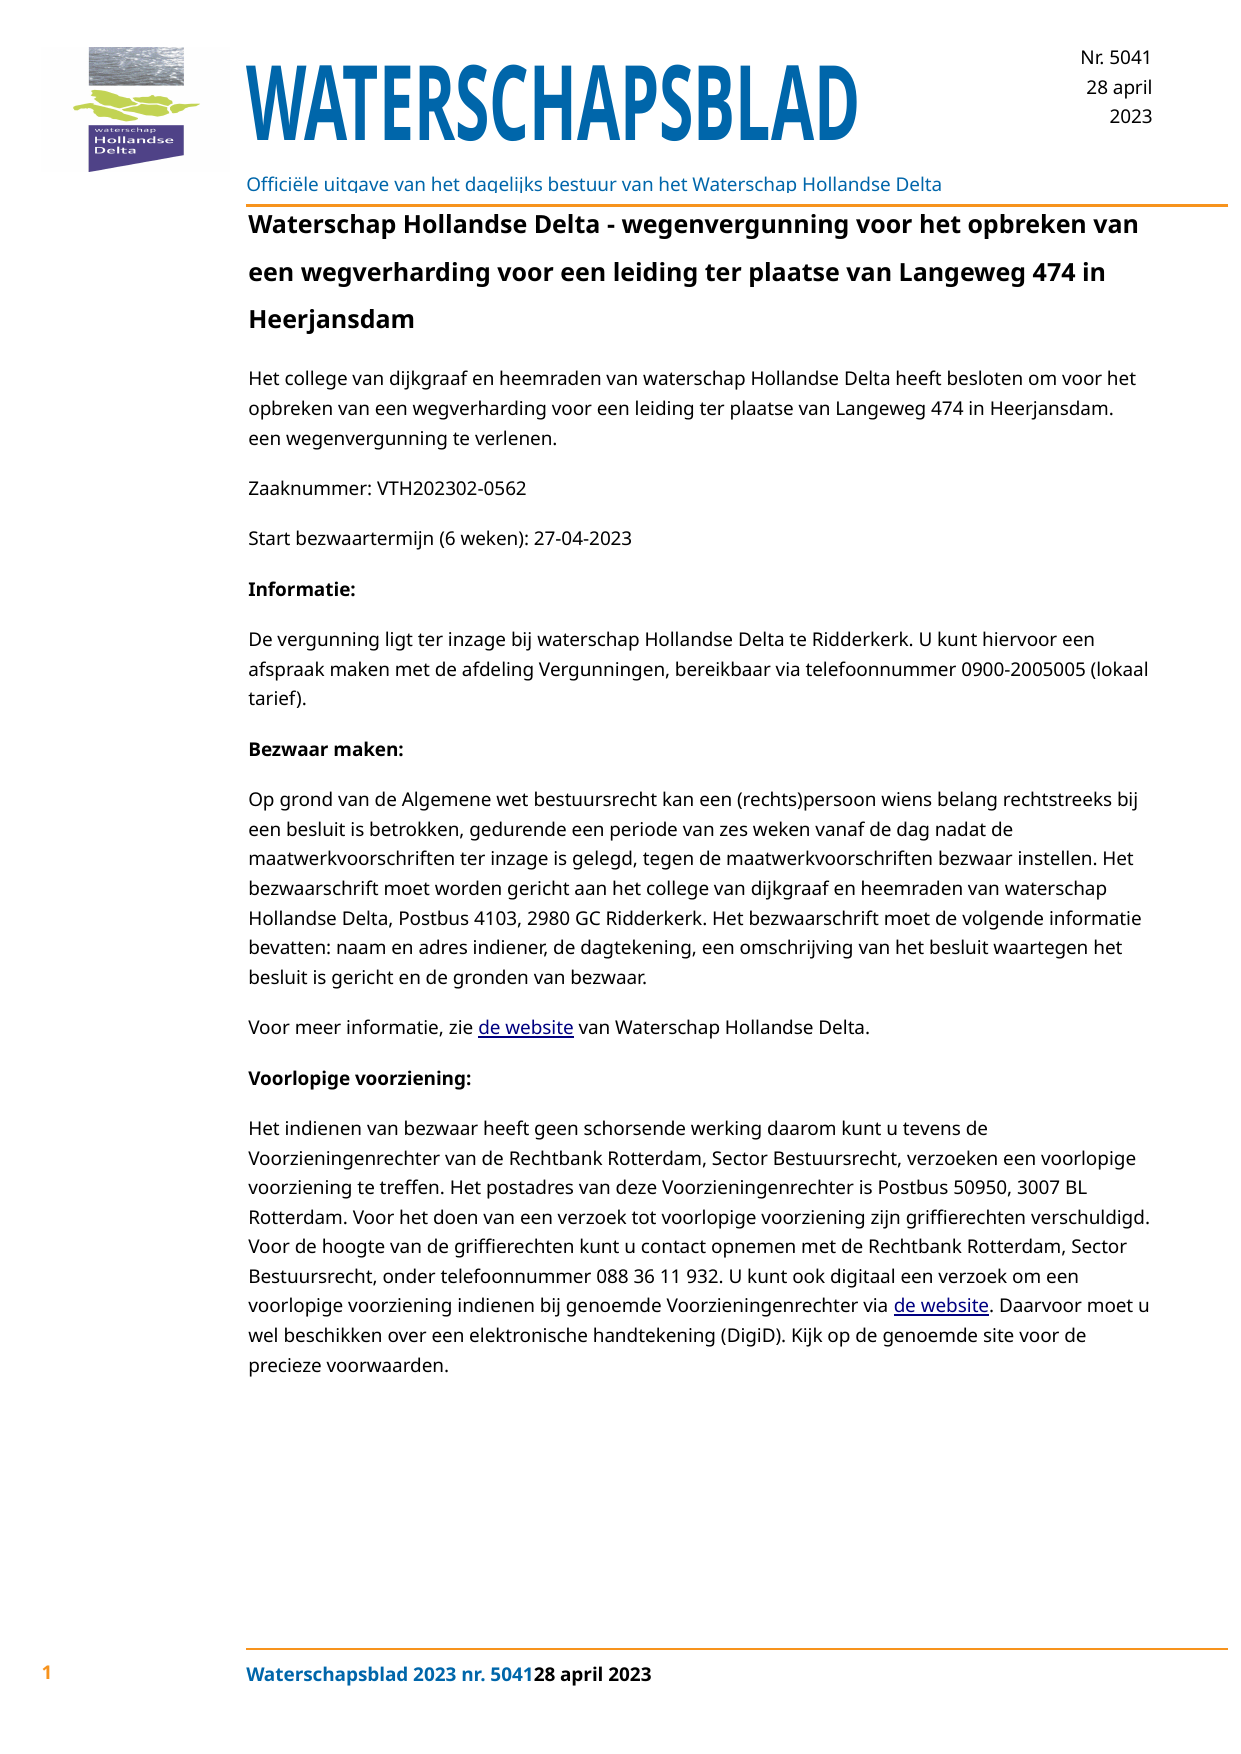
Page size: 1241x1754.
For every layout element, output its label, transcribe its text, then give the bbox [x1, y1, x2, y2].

text Op grond van de Algemene wet bestuursrecht kan een (rechts)persoon wiens belang rechtstreeks bij een besluit is betrokken, gedurende een periode van zes weken vanaf de dag nadat de maatwerkvoorschriften ter inzage is gelegd, tegen de maatwerkvoorschriften bezwaar instellen. Het bezwaarschrift moet worden gericht aan het college van dijkgraaf en heemraden van waterschap Hollandse Delta, Postbus 4103, 2980 GC Ridderkerk. Het bezwaarschrift moet de volgende informatie bevatten: naam en adres indiener, de dagtekening, een omschrijving van het besluit waartegen het besluit is gericht en de gronden van bezwaar. [248, 786, 1152, 989]
text Het indienen van bezwaar heeft geen schorsende werking daarom kunt u tevens de Voorzieningenrechter van de Rechtbank Rotterdam, Sector Bestuursrecht, verzoeken een voorlopige voorziening te treffen. Het postadres van deze Voorzieningenrechter is Postbus 50950, 3007 BL Rotterdam. Voor het doen van een verzoek tot voorlopige voorziening zijn griffierechten verschuldigd. Voor de hoogte van de griffierechten kunt u contact opnemen met de Rechtbank Rotterdam, Sector Bestuursrecht, onder telefoonnummer 088 36 11 932. U kunt ook digitaal een verzoek om een voorlopige voorziening indienen bij genoemde Voorzieningenrechter via de website. Daarvoor moet u wel beschikken over een elektronische handtekening (DigiD). Kijk op de genoemde site voor de precieze voorwaarden. [248, 1115, 1152, 1377]
text De vergunning ligt ter inzage bij waterschap Hollandse Delta te Ridderkerk. U kunt hiervoor een afspraak maken met de afdeling Vergunningen, bereikbaar via telefoonnummer 0900-2005005 (lokaal tarief). [248, 626, 1152, 711]
text Voor meer informatie, zie de website van Waterschap Hollandse Delta. [248, 1014, 1152, 1040]
picture [41, 47, 231, 172]
text Voorlopige voorziening: [248, 1065, 1152, 1090]
text Informatie: [248, 576, 1152, 602]
text Start bezwaartermijn (6 weken): 27-04-2023 [248, 526, 1152, 551]
text Waterschap Hollandse Delta - wegenvergunning voor het opbreken van een wegverharding voor een leiding ter plaatse van Langeweg 474 in Heerjansdam [248, 207, 1152, 336]
text Zaaknummer: VTH202302-0562 [248, 475, 1152, 501]
text Het college van dijkgraaf en heemraden van waterschap Hollandse Delta heeft besloten om voor het opbreken van een wegverharding voor een leiding ter plaatse van Langeweg 474 in Heerjansdam. een wegenvergunning te verlenen. [248, 366, 1152, 450]
text Bezwaar maken: [248, 736, 1152, 762]
